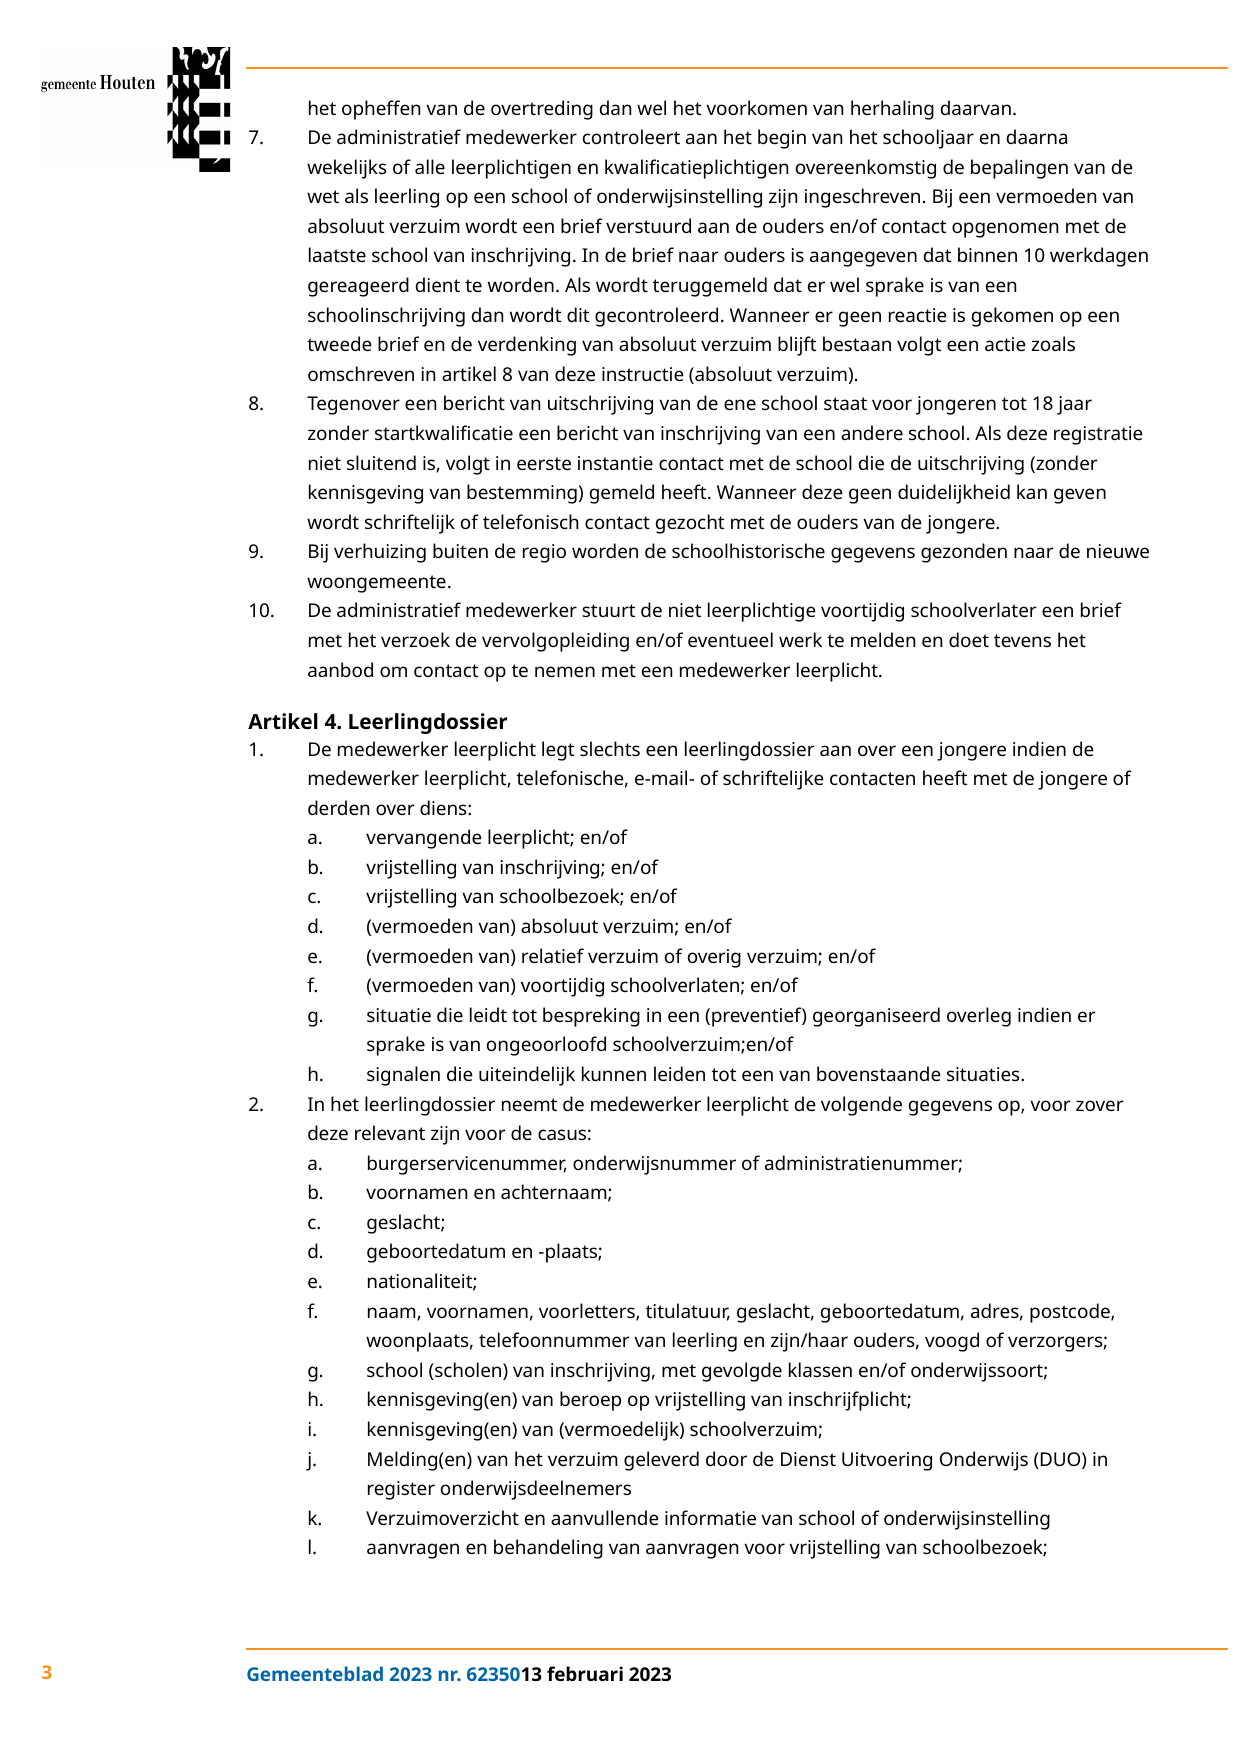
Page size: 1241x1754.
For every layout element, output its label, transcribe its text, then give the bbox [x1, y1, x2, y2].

list aanvragen en behandeling van aanvragen voor vrijstelling van schoolbezoek; [307, 1534, 1152, 1560]
list signalen die uiteindelijk kunnen leiden tot een van bovenstaande situaties. [307, 1061, 1152, 1087]
list voornamen en achternaam; [307, 1179, 1152, 1205]
list (vermoeden van) voortijdig schoolverlaten; en/of [307, 972, 1152, 998]
list (vermoeden van) relatief verzuim of overig verzuim; en/of [307, 943, 1152, 968]
list (vermoeden van) absoluut verzuim; en/of [307, 913, 1152, 939]
list De medewerker leerplicht legt slechts een leerlingdossier aan over een jongere indien de medewerker leerplicht, telefonische, e-mail- of schriftelijke contacten heeft met de jongere of derden over diens: [248, 736, 1152, 821]
list vervangende leerplicht; en/of [307, 824, 1152, 850]
list burgerservicenummer, onderwijsnummer of administratienummer; [307, 1150, 1152, 1176]
list school (scholen) van inschrijving, met gevolgde klassen en/of onderwijssoort; [307, 1357, 1152, 1383]
list Bij verhuizing buiten de regio worden de schoolhistorische gegevens gezonden naar de nieuwe woongemeente. [248, 538, 1152, 594]
list Verzuimoverzicht en aanvullende informatie van school of onderwijsinstelling [307, 1505, 1152, 1531]
list het opheffen van de overtreding dan wel het voorkomen van herhaling daarvan. [248, 95, 1152, 121]
list situatie die leidt tot bespreking in een (preventief) georganiseerd overleg indien er sprake is van ongeoorloofd schoolverzuim;en/of [307, 1002, 1152, 1057]
list De administratief medewerker stuurt de niet leerplichtige voortijdig schoolverlater een brief met het verzoek de vervolgopleiding en/of eventueel werk te melden en doet tevens het aanbod om contact op te nemen met een medewerker leerplicht. [248, 598, 1152, 683]
list Tegenover een bericht van uitschrijving van de ene school staat voor jongeren tot 18 jaar zonder startkwalificatie een bericht van inschrijving van een andere school. Als deze registratie niet sluitend is, volgt in eerste instantie contact met de school die de uitschrijving (zonder kennisgeving van bestemming) gemeld heeft. Wanneer deze geen duidelijkheid kan geven wordt schriftelijk of telefonisch contact gezocht met de ouders van de jongere. [248, 391, 1152, 535]
list geboortedatum en -plaats; [307, 1239, 1152, 1264]
list geslacht; [307, 1209, 1152, 1235]
list kennisgeving(en) van (vermoedelijk) schoolverzuim; [307, 1416, 1152, 1442]
list vrijstelling van inschrijving; en/of [307, 854, 1152, 880]
list naam, voornamen, voorletters, titulatuur, geslacht, geboortedatum, adres, postcode, woonplaats, telefoonnummer van leerling en zijn/haar ouders, voogd of verzorgers; [307, 1298, 1152, 1353]
list De administratief medewerker controleert aan het begin van het schooljaar en daarna wekelijks of alle leerplichtigen en kwalificatieplichtigen overeenkomstig de bepalingen van de wet als leerling op een school of onderwijsinstelling zijn ingeschreven. Bij een vermoeden van absoluut verzuim wordt een brief verstuurd aan de ouders en/of contact opgenomen met de laatste school van inschrijving. In de brief naar ouders is aangegeven dat binnen 10 werkdagen gereageerd dient te worden. Als wordt teruggemeld dat er wel sprake is van een schoolinschrijving dan wordt dit gecontroleerd. Wanneer er geen reactie is gekomen op een tweede brief en de verdenking van absoluut verzuim blijft bestaan volgt een actie zoals omschreven in artikel 8 van deze instructie (absoluut verzuim). [248, 124, 1152, 387]
list In het leerlingdossier neemt de medewerker leerplicht de volgende gegevens op, voor zover deze relevant zijn voor de casus: [248, 1091, 1152, 1146]
list Melding(en) van het verzuim geleverd door de Dienst Uitvoering Onderwijs (DUO) in register onderwijsdeelnemers [307, 1446, 1152, 1501]
text Artikel 4. Leerlingdossier [248, 707, 1152, 736]
list kennisgeving(en) van beroep op vrijstelling van inschrijfplicht; [307, 1387, 1152, 1412]
list nationaliteit; [307, 1268, 1152, 1294]
list vrijstelling van schoolbezoek; en/of [307, 884, 1152, 909]
picture [41, 47, 231, 172]
